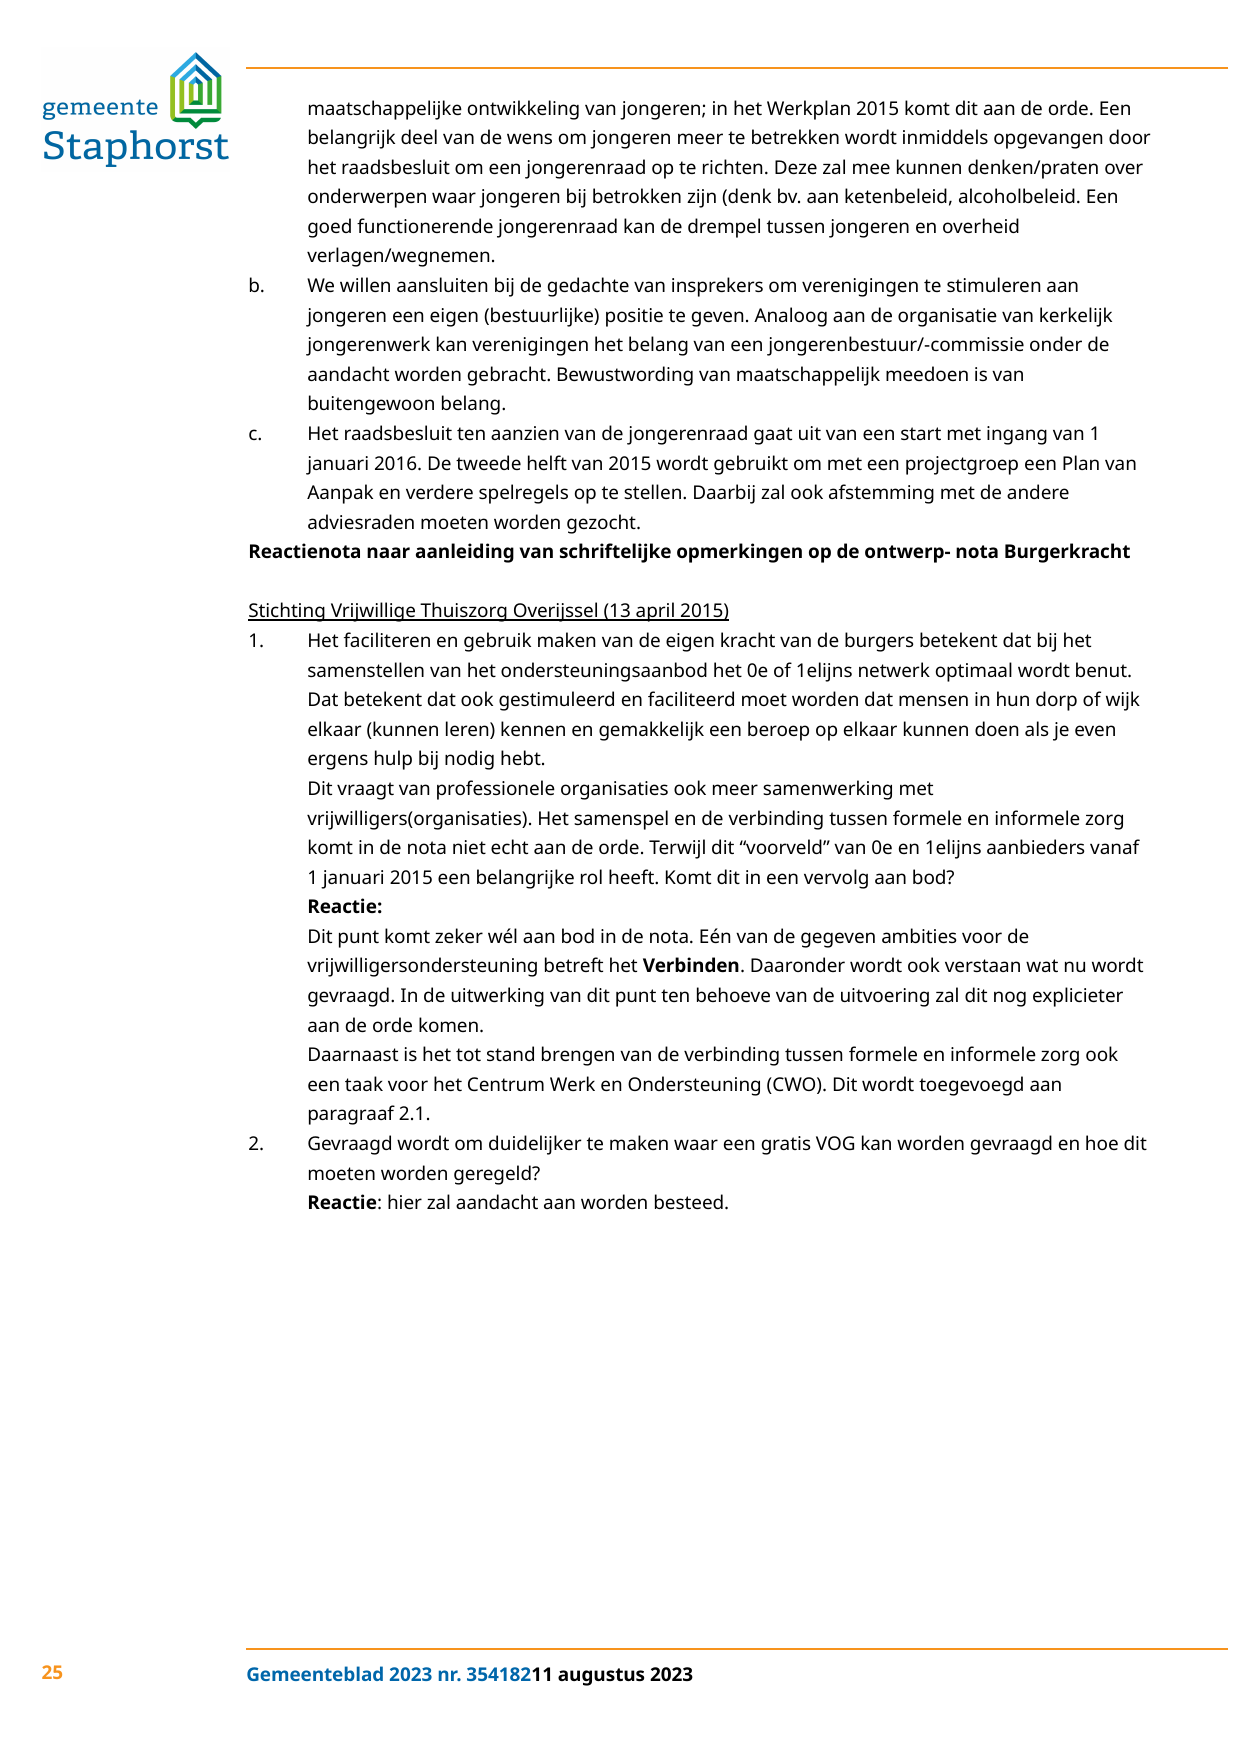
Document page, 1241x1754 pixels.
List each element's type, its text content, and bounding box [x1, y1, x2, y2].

list Dit punt komt zeker wél aan bod in de nota. Eén van de gegeven ambities voor de vrijwilligersondersteuning betreft het Verbinden. Daaronder wordt ook verstaan wat nu wordt gevraagd. In de uitwerking van dit punt ten behoeve van de uitvoering zal dit nog explicieter aan de orde komen. [248, 923, 1152, 1038]
list Reactie: hier zal aandacht aan worden besteed. [248, 1189, 1152, 1215]
text Reactienota naar aanleiding van schriftelijke opmerkingen op de ontwerp- nota Burgerkracht [248, 538, 1152, 564]
list We willen aansluiten bij de gedachte van insprekers om verenigingen te stimuleren aan jongeren een eigen (bestuurlijke) positie te geven. Analoog aan de organisatie van kerkelijk jongerenwerk kan verenigingen het belang van een jongerenbestuur/-commissie onder de aandacht worden gebracht. Bewustwording van maatschappelijk meedoen is van buitengewoon belang. [248, 272, 1152, 416]
picture [41, 47, 231, 172]
list Daarnaast is het tot stand brengen van de verbinding tussen formele en informele zorg ook een taak voor het Centrum Werk en Ondersteuning (CWO). Dit wordt toegevoegd aan paragraaf 2.1. [248, 1041, 1152, 1126]
text Stichting Vrijwillige Thuiszorg Overijssel (13 april 2015) [248, 598, 1152, 623]
list Gevraagd wordt om duidelijker te maken waar een gratis VOG kan worden gevraagd en hoe dit moeten worden geregeld? [248, 1130, 1152, 1186]
list Het raadsbesluit ten aanzien van de jongerenraad gaat uit van een start met ingang van 1 januari 2016. De tweede helft van 2015 wordt gebruikt om met een projectgroep een Plan van Aanpak en verdere spelregels op te stellen. Daarbij zal ook afstemming met de andere adviesraden moeten worden gezocht. [248, 420, 1152, 535]
list Het faciliteren en gebruik maken van de eigen kracht van de burgers betekent dat bij het samenstellen van het ondersteuningsaanbod het 0e of 1elijns netwerk optimaal wordt benut. Dat betekent dat ook gestimuleerd en faciliteerd moet worden dat mensen in hun dorp of wijk elkaar (kunnen leren) kennen en gemakkelijk een beroep op elkaar kunnen doen als je even ergens hulp bij nodig hebt. [248, 627, 1152, 771]
list maatschappelijke ontwikkeling van jongeren; in het Werkplan 2015 komt dit aan de orde. Een belangrijk deel van de wens om jongeren meer te betrekken wordt inmiddels opgevangen door het raadsbesluit om een jongerenraad op te richten. Deze zal mee kunnen denken/praten over onderwerpen waar jongeren bij betrokken zijn (denk bv. aan ketenbeleid, alcoholbeleid. Een goed functionerende jongerenraad kan de drempel tussen jongeren en overheid verlagen/wegnemen. [248, 95, 1152, 268]
list Reactie: [248, 893, 1152, 919]
list Dit vraagt van professionele organisaties ook meer samenwerking met vrijwilligers(organisaties). Het samenspel en de verbinding tussen formele en informele zorg komt in de nota niet echt aan de orde. Terwijl dit “voorveld” van 0e en 1elijns aanbieders vanaf 1 januari 2015 een belangrijke rol heeft. Komt dit in een vervolg aan bod? [248, 775, 1152, 890]
